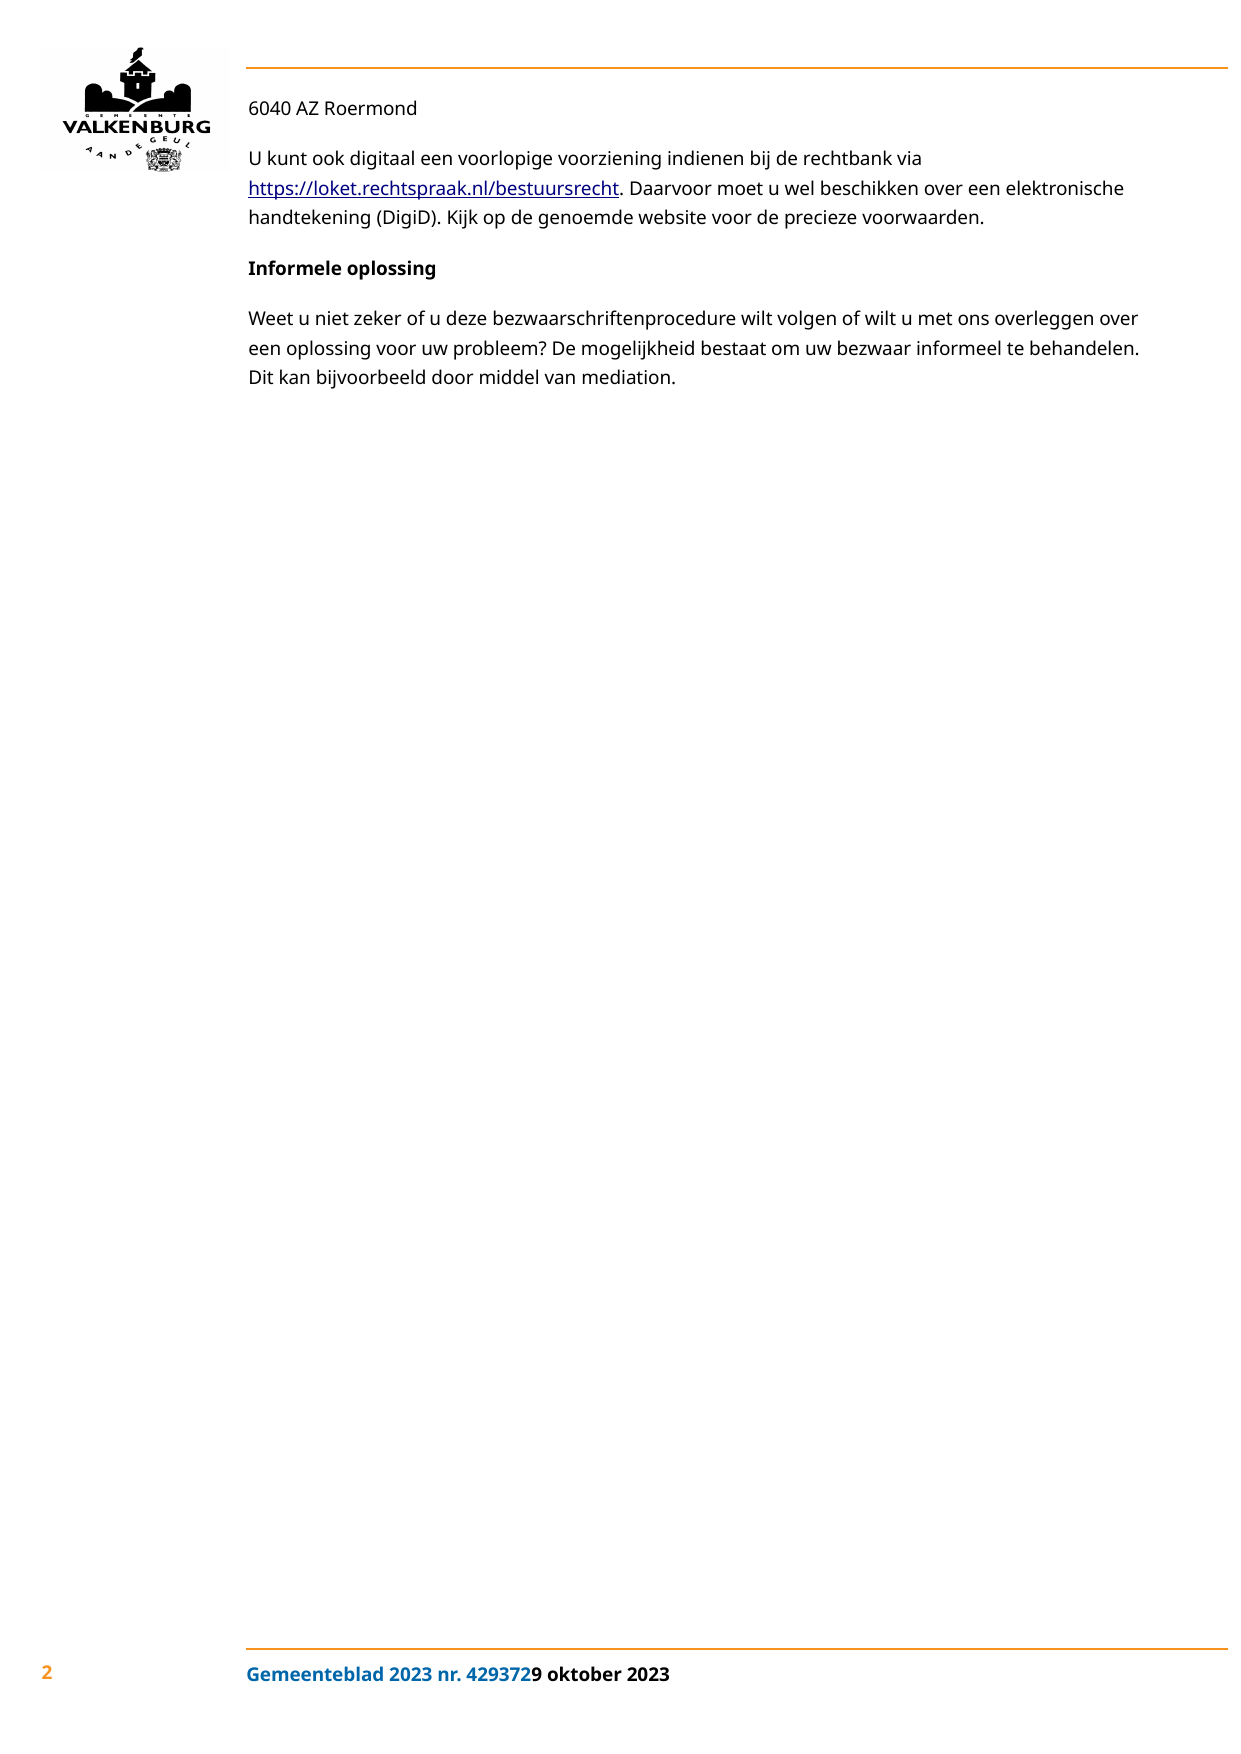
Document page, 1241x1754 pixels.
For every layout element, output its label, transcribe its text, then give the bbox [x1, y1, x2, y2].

picture [41, 47, 231, 172]
text Weet u niet zeker of u deze bezwaarschriftenprocedure wilt volgen of wilt u met ons overleggen over een oplossing voor uw probleem? De mogelijkheid bestaat om uw bezwaar informeel te behandelen. Dit kan bijvoorbeeld door middel van mediation. [248, 305, 1152, 390]
text 6040 AZ Roermond [248, 95, 1152, 121]
text U kunt ook digitaal een voorlopige voorziening indienen bij de rechtbank via https://loket.rechtspraak.nl/bestuursrecht. Daarvoor moet u wel beschikken over een elektronische handtekening (DigiD). Kijk op de genoemde website voor de precieze voorwaarden. [248, 145, 1152, 230]
text Informele oplossing [248, 255, 1152, 281]
